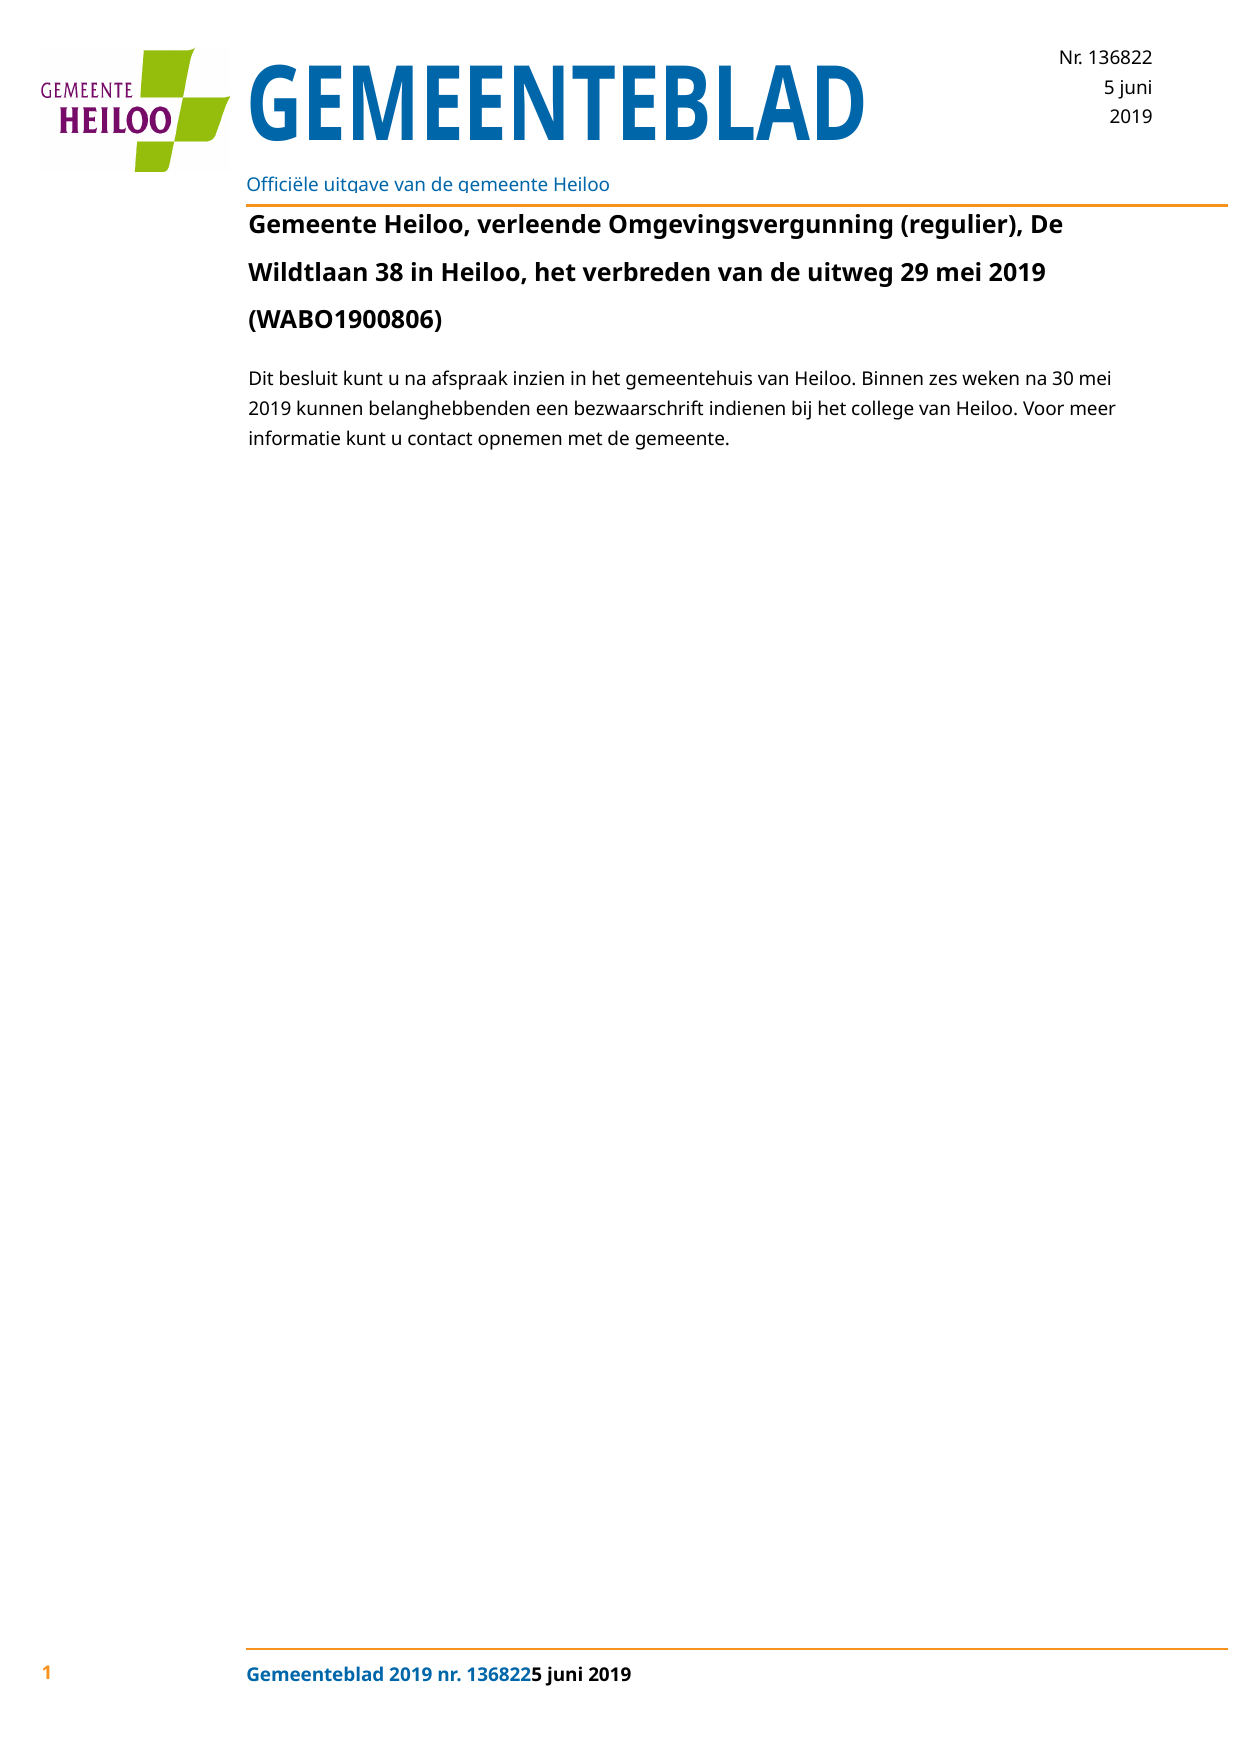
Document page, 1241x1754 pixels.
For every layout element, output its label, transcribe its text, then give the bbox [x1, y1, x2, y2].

text Gemeente Heiloo, verleende Omgevingsvergunning (regulier), De Wildtlaan 38 in Heiloo, het verbreden van de uitweg 29 mei 2019 (WABO1900806) [248, 207, 1152, 336]
picture [41, 47, 231, 172]
text Dit besluit kunt u na afspraak inzien in het gemeentehuis van Heiloo. Binnen zes weken na 30 mei 2019 kunnen belanghebbenden een bezwaarschrift indienen bij het college van Heiloo. Voor meer informatie kunt u contact opnemen met de gemeente. [248, 366, 1152, 450]
